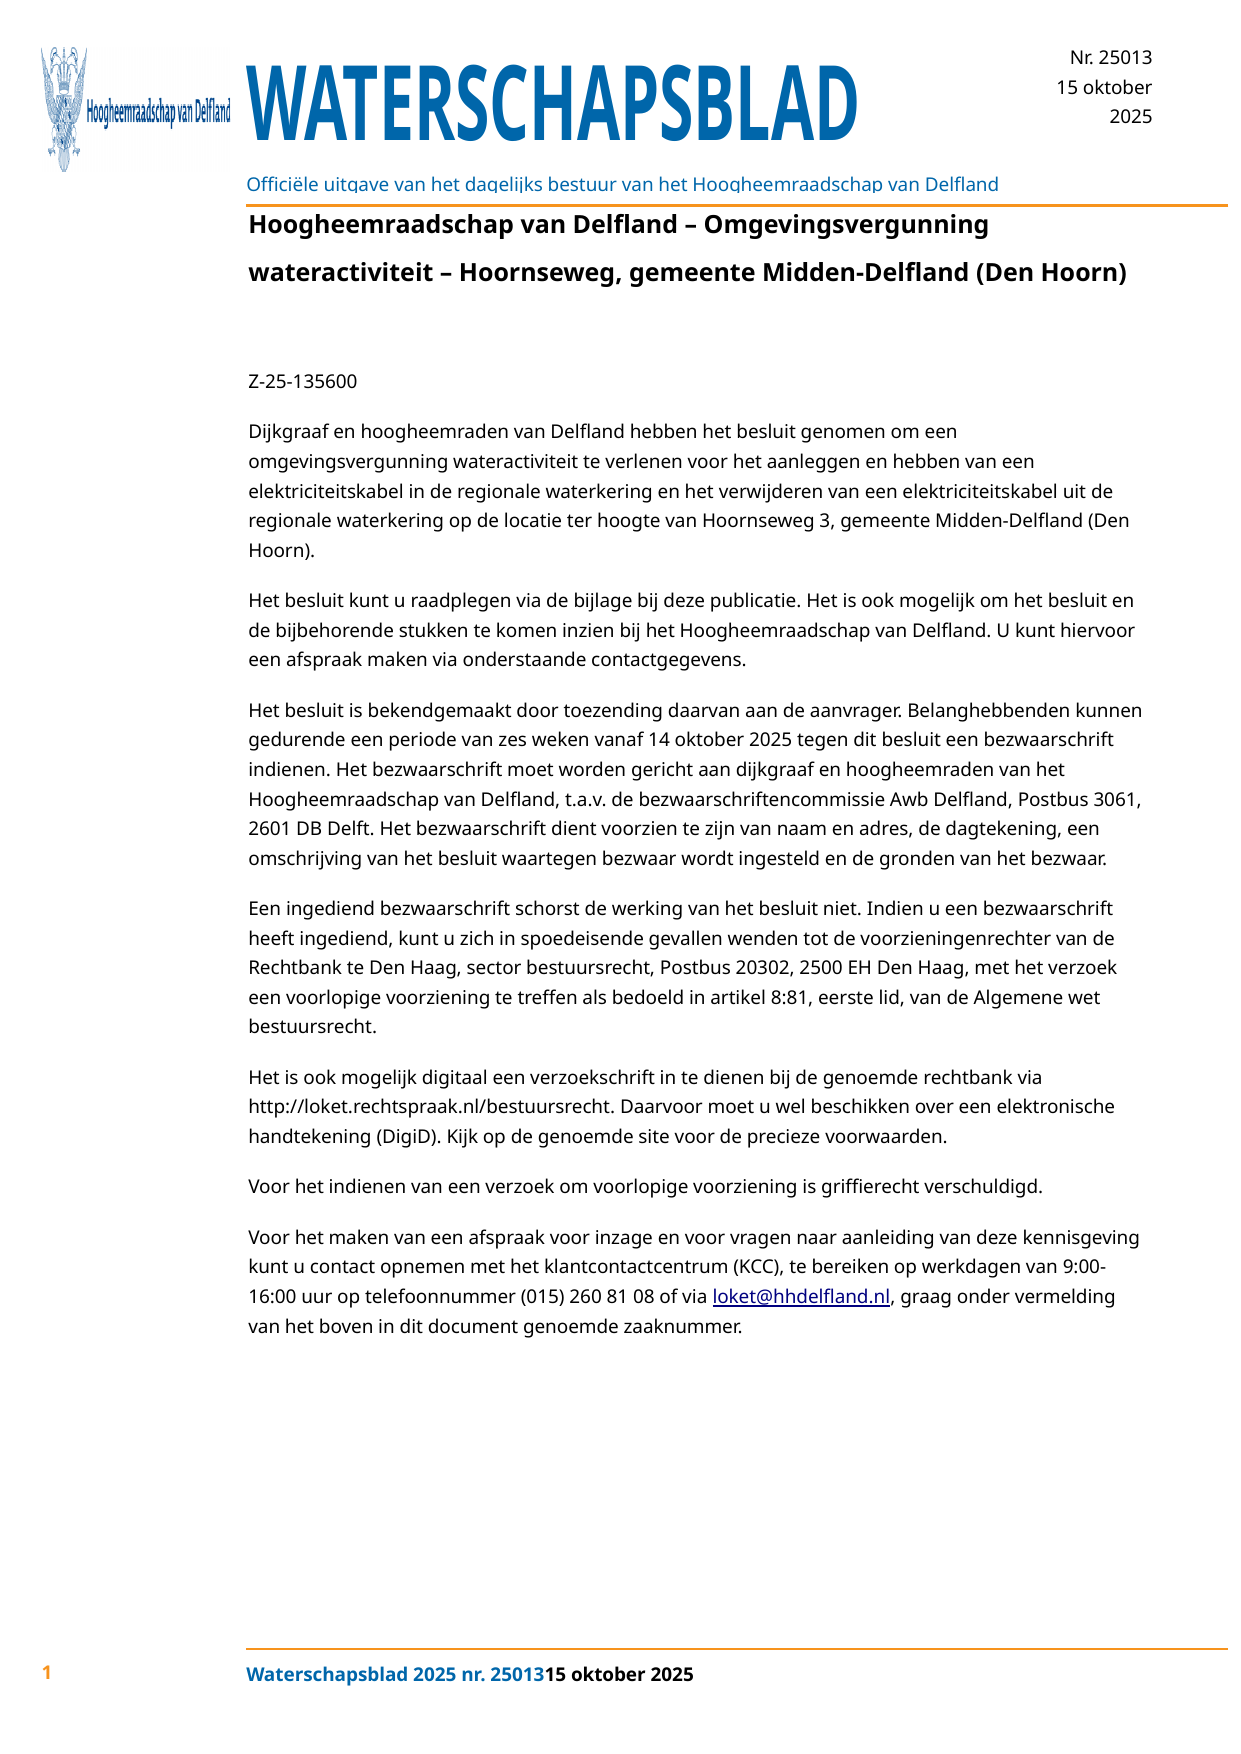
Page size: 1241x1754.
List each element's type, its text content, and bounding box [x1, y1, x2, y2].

picture [41, 47, 231, 172]
text Het is ook mogelijk digitaal een verzoekschrift in te dienen bij de genoemde rechtbank via http://loket.rechtspraak.nl/bestuursrecht. Daarvoor moet u wel beschikken over een elektronische handtekening (DigiD). Kijk op de genoemde site voor de precieze voorwaarden. [248, 1064, 1152, 1149]
text Z-25-135600 [248, 368, 1152, 394]
text Een ingediend bezwaarschrift schorst de werking van het besluit niet. Indien u een bezwaarschrift heeft ingediend, kunt u zich in spoedeisende gevallen wenden tot de voorzieningenrechter van de Rechtbank te Den Haag, sector bestuursrecht, Postbus 20302, 2500 EH Den Haag, met het verzoek een voorlopige voorziening te treffen als bedoeld in artikel 8:81, eerste lid, van de Algemene wet bestuursrecht. [248, 895, 1152, 1039]
text Voor het indienen van een verzoek om voorlopige voorziening is griffierecht verschuldigd. [248, 1174, 1152, 1199]
text Dijkgraaf en hoogheemraden van Delfland hebben het besluit genomen om een omgevingsvergunning wateractiviteit te verlenen voor het aanleggen en hebben van een elektriciteitskabel in de regionale waterkering en het verwijderen van een elektriciteitskabel uit de regionale waterkering op de locatie ter hoogte van Hoornseweg 3, gemeente Midden-Delfland (Den Hoorn). [248, 419, 1152, 563]
text Het besluit is bekendgemaakt door toezending daarvan aan de aanvrager. Belanghebbenden kunnen gedurende een periode van zes weken vanaf 14 oktober 2025 tegen dit besluit een bezwaarschrift indienen. Het bezwaarschrift moet worden gericht aan dijkgraaf en hoogheemraden van het Hoogheemraadschap van Delfland, t.a.v. de bezwaarschriftencommissie Awb Delfland, Postbus 3061, 2601 DB Delft. Het bezwaarschrift dient voorzien te zijn van naam en adres, de dagtekening, een omschrijving van het besluit waartegen bezwaar wordt ingesteld en de gronden van het bezwaar. [248, 697, 1152, 871]
text Het besluit kunt u raadplegen via de bijlage bij deze publicatie. Het is ook mogelijk om het besluit en de bijbehorende stukken te komen inzien bij het Hoogheemraadschap van Delfland. U kunt hiervoor een afspraak maken via onderstaande contactgegevens. [248, 587, 1152, 672]
text Voor het maken van een afspraak voor inzage en voor vragen naar aanleiding van deze kennisgeving kunt u contact opnemen met het klantcontactcentrum (KCC), te bereiken op werkdagen van 9:00-16:00 uur op telefoonnummer (015) 260 81 08 of via loket@hhdelfland.nl, graag onder vermelding van het boven in dit document genoemde zaaknummer. [248, 1224, 1152, 1339]
text Hoogheemraadschap van Delfland – Omgevingsvergunning wateractiviteit – Hoornseweg, gemeente Midden-Delfland (Den Hoorn) [248, 207, 1152, 288]
